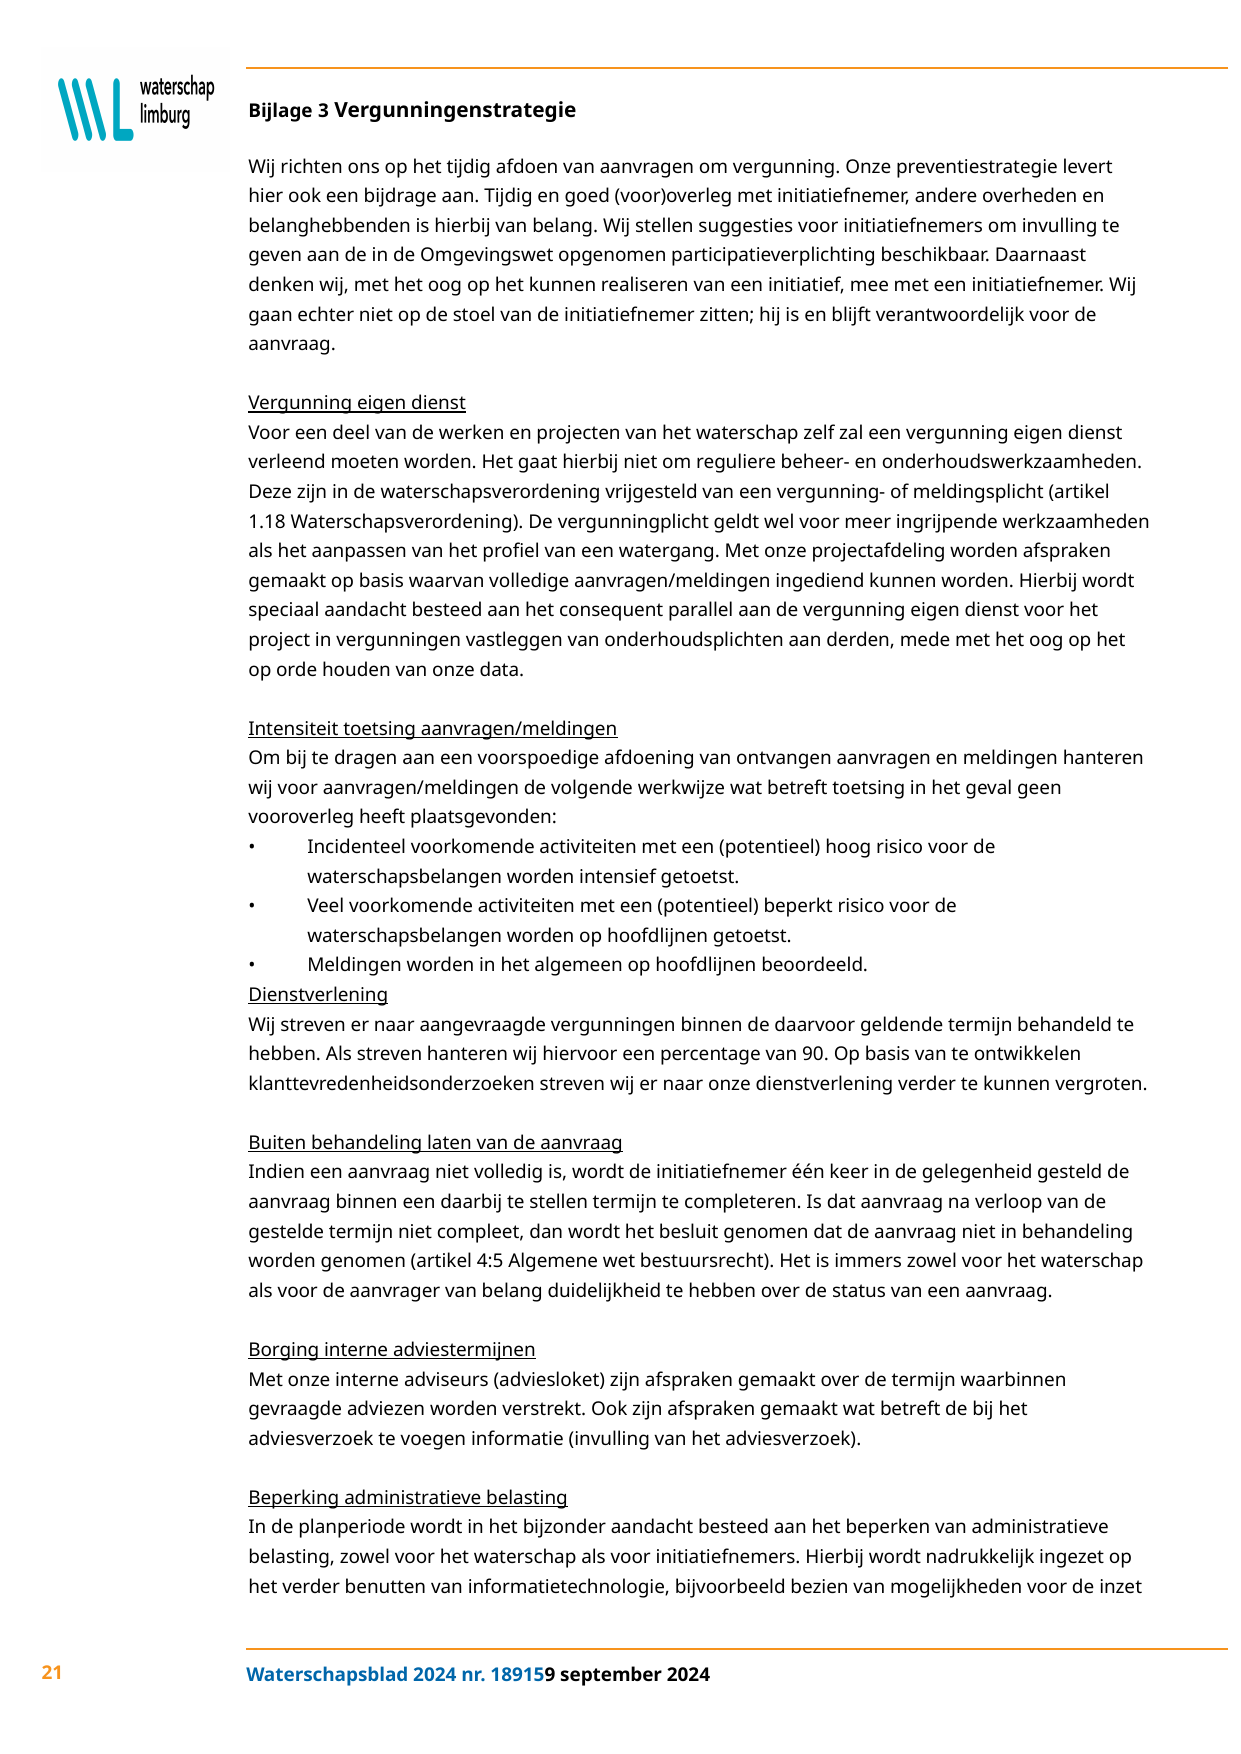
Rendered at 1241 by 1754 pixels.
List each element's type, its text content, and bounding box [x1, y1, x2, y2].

text In de planperiode wordt in het bijzonder aandacht besteed aan het beperken van administratieve belasting, zowel voor het waterschap als voor initiatiefnemers. Hierbij wordt nadrukkelijk ingezet op het verder benutten van informatietechnologie, bijvoorbeeld bezien van mogelijkheden voor de inzet [248, 1514, 1152, 1599]
text Beperking administratieve belasting [248, 1484, 1152, 1510]
picture [41, 47, 231, 172]
text Indien een aanvraag niet volledig is, wordt de initiatiefnemer één keer in de gelegenheid gesteld de aanvraag binnen een daarbij te stellen termijn te completeren. Is dat aanvraag na verloop van de gestelde termijn niet compleet, dan wordt het besluit genomen dat de aanvraag niet in behandeling worden genomen (artikel 4:5 Algemene wet bestuursrecht). Het is immers zowel voor het waterschap als voor de aanvrager van belang duidelijkheid te hebben over de status van een aanvraag. [248, 1159, 1152, 1303]
text Voor een deel van de werken en projecten van het waterschap zelf zal een vergunning eigen dienst verleend moeten worden. Het gaat hierbij niet om reguliere beheer- en onderhoudswerkzaamheden. Deze zijn in de waterschapsverordening vrijgesteld van een vergunning- of meldingsplicht (artikel 1.18 Waterschapsverordening). De vergunningplicht geldt wel voor meer ingrijpende werkzaamheden als het aanpassen van het profiel van een watergang. Met onze projectafdeling worden afspraken gemaakt op basis waarvan volledige aanvragen/meldingen ingediend kunnen worden. Hierbij wordt speciaal aandacht besteed aan het consequent parallel aan de vergunning eigen dienst voor het project in vergunningen vastleggen van onderhoudsplichten aan derden, mede met het oog op het op orde houden van onze data. [248, 419, 1152, 682]
list Incidenteel voorkomende activiteiten met een (potentieel) hoog risico voor de waterschapsbelangen worden intensief getoetst. [248, 833, 1152, 889]
list Meldingen worden in het algemeen op hoofdlijnen beoordeeld. [248, 952, 1152, 977]
text Met onze interne adviseurs (adviesloket) zijn afspraken gemaakt over de termijn waarbinnen gevraagde adviezen worden verstrekt. Ook zijn afspraken gemaakt wat betreft de bij het adviesverzoek te voegen informatie (invulling van het adviesverzoek). [248, 1366, 1152, 1451]
text Intensiteit toetsing aanvragen/meldingen [248, 715, 1152, 741]
text Dienstverlening [248, 981, 1152, 1007]
text Wij streven er naar aangevraagde vergunningen binnen de daarvoor geldende termijn behandeld te hebben. Als streven hanteren wij hiervoor een percentage van 90. Op basis van te ontwikkelen klanttevredenheidsonderzoeken streven wij er naar onze dienstverlening verder te kunnen vergroten. [248, 1011, 1152, 1096]
text Om bij te dragen aan een voorspoedige afdoening van ontvangen aanvragen en meldingen hanteren wij voor aanvragen/meldingen de volgende werkwijze wat betreft toetsing in het geval geen vooroverleg heeft plaatsgevonden: [248, 744, 1152, 829]
text Wij richten ons op het tijdig afdoen van aanvragen om vergunning. Onze preventiestrategie levert hier ook een bijdrage aan. Tijdig en goed (voor)overleg met initiatiefnemer, andere overheden en belanghebbenden is hierbij van belang. Wij stellen suggesties voor initiatiefnemers om invulling te geven aan de in de Omgevingswet opgenomen participatieverplichting beschikbaar. Daarnaast denken wij, met het oog op het kunnen realiseren van een initiatief, mee met een initiatiefnemer. Wij gaan echter niet op de stoel van de initiatiefnemer zitten; hij is en blijft verantwoordelijk voor de aanvraag. [248, 153, 1152, 356]
text Bijlage 3 Vergunningenstrategie [248, 95, 1152, 123]
text Vergunning eigen dienst [248, 389, 1152, 415]
text Borging interne adviestermijnen [248, 1336, 1152, 1362]
list Veel voorkomende activiteiten met een (potentieel) beperkt risico voor de waterschapsbelangen worden op hoofdlijnen getoetst. [248, 892, 1152, 948]
text Buiten behandeling laten van de aanvraag [248, 1129, 1152, 1155]
